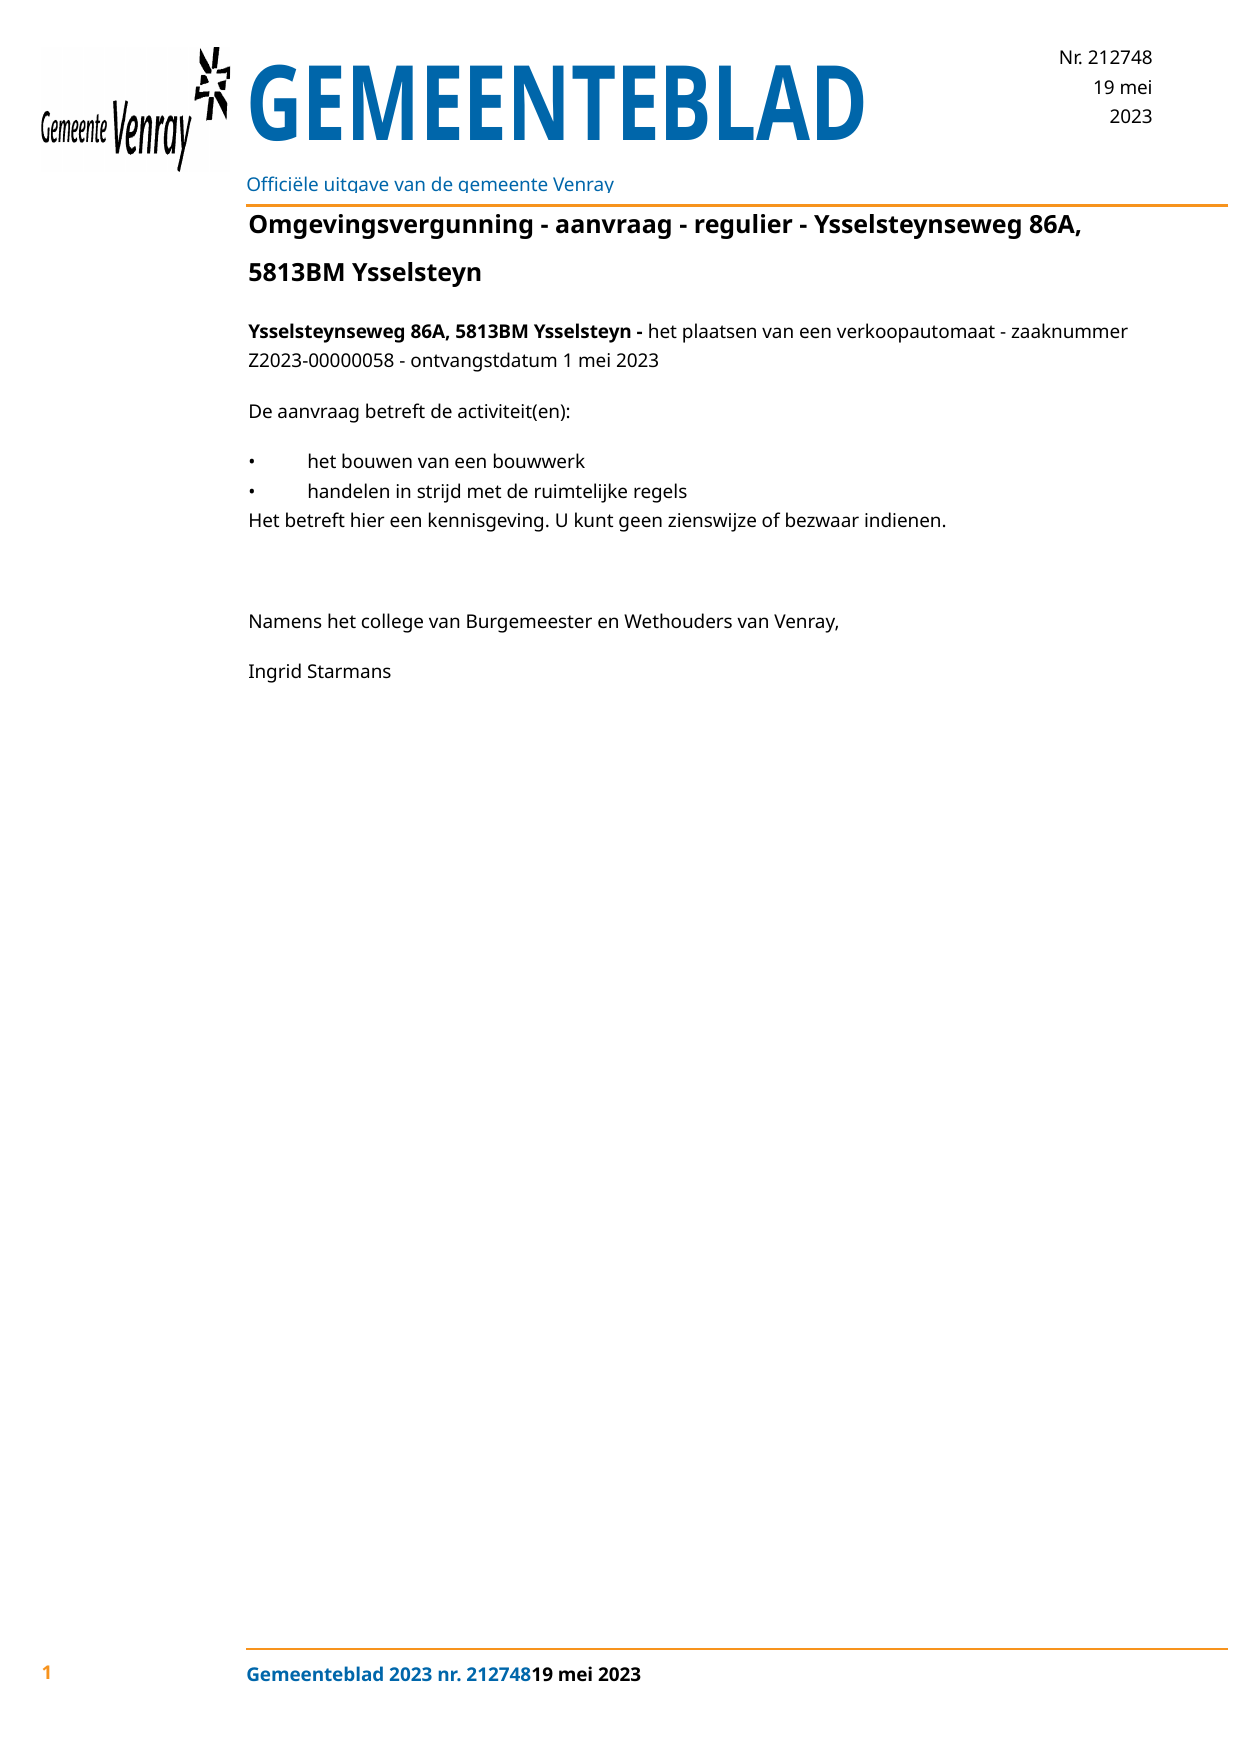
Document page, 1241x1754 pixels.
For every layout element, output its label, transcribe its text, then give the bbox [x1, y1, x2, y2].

text Namens het college van Burgemeester en Wethouders van Venray, [248, 608, 1152, 634]
list handelen in strijd met de ruimtelijke regels [248, 478, 1152, 504]
text De aanvraag betreft de activiteit(en): [248, 398, 1152, 424]
text Ingrid Starmans [248, 659, 1152, 684]
picture [41, 47, 231, 172]
text Het betreft hier een kennisgeving. U kunt geen zienswijze of bezwaar indienen. [248, 507, 1152, 533]
text Omgevingsvergunning - aanvraag - regulier - Ysselsteynseweg 86A, 5813BM Ysselsteyn [248, 207, 1152, 288]
text Ysselsteynseweg 86A, 5813BM Ysselsteyn - het plaatsen van een verkoopautomaat - zaaknummer Z2023-00000058 - ontvangstdatum 1 mei 2023 [248, 318, 1152, 373]
list het bouwen van een bouwwerk [248, 448, 1152, 474]
